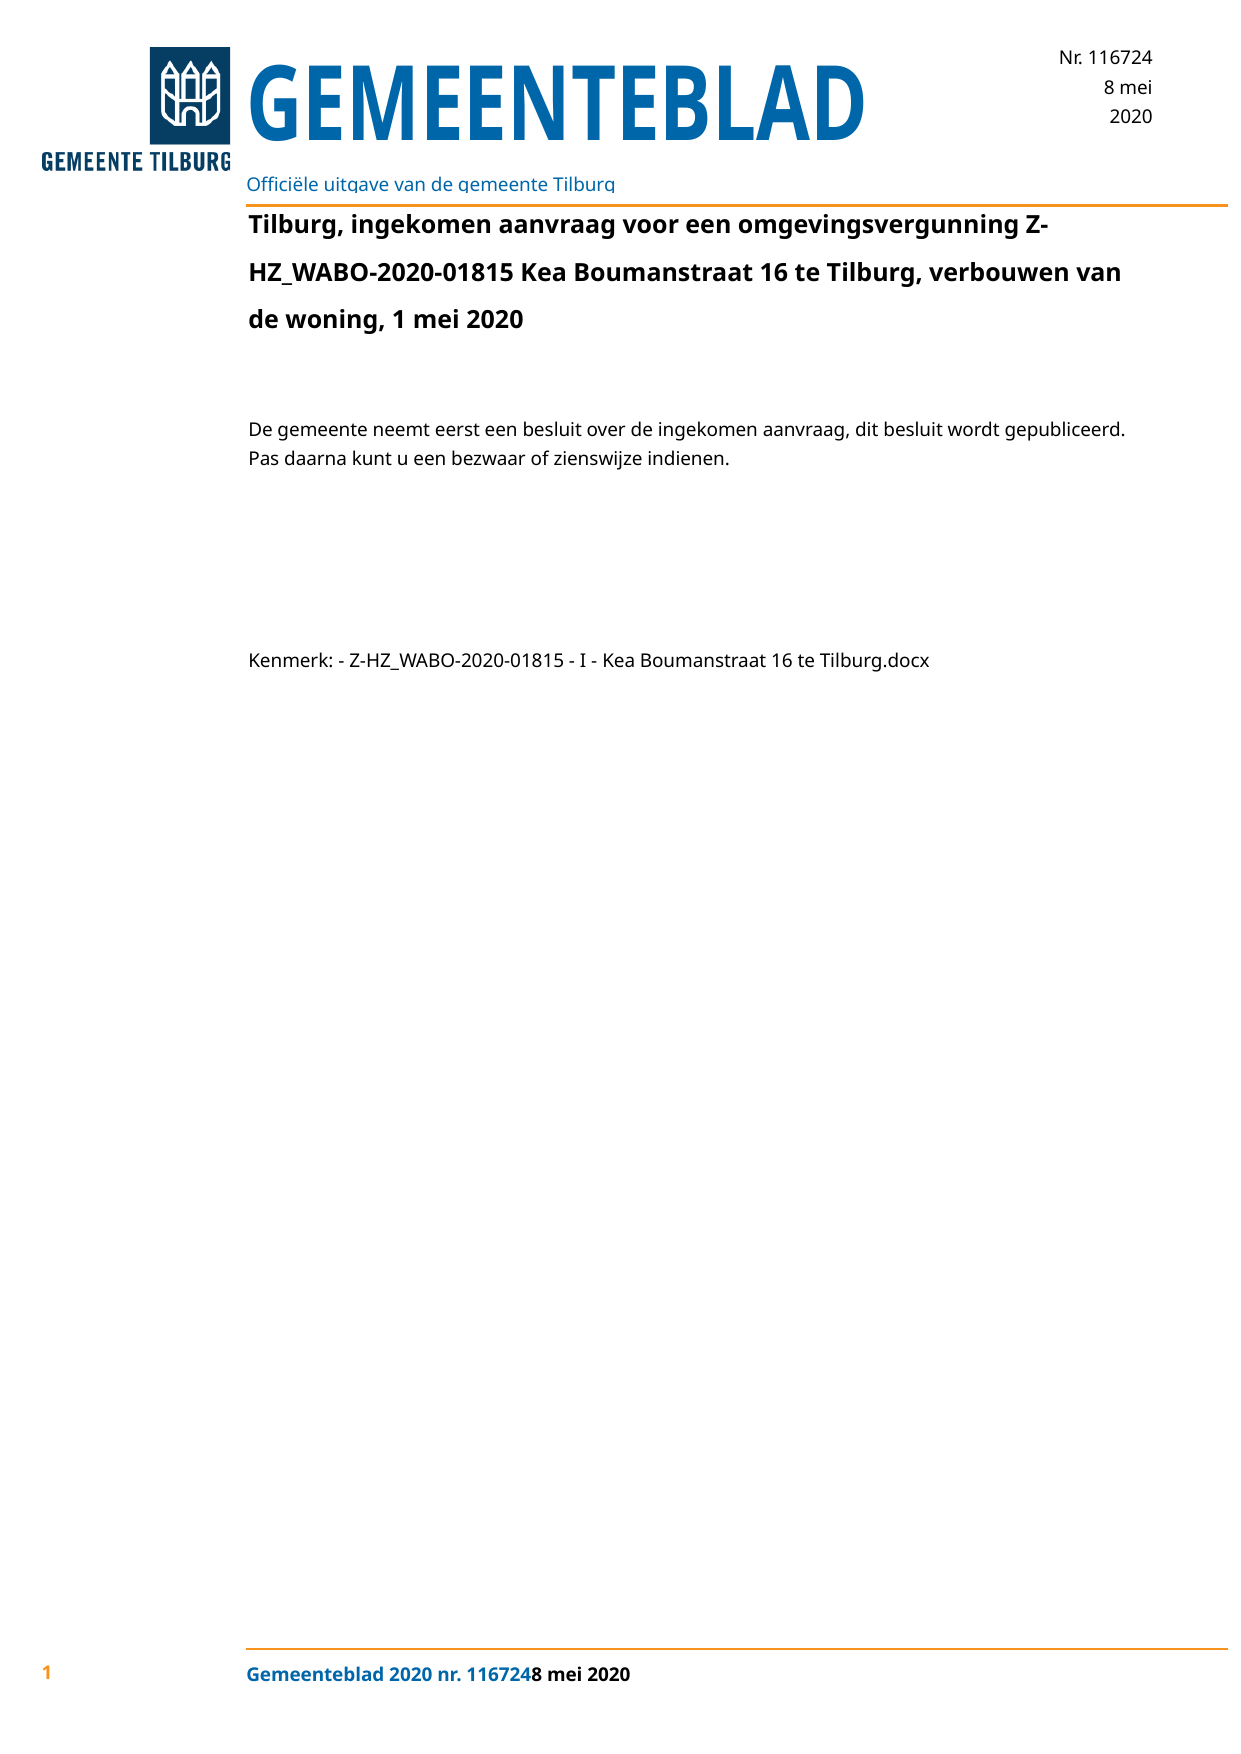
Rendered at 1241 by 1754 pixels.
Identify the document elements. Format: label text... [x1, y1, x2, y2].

text De gemeente neemt eerst een besluit over de ingekomen aanvraag, dit besluit wordt gepubliceerd. Pas daarna kunt u een bezwaar of zienswijze indienen. [248, 416, 1152, 471]
text Kenmerk: - Z-HZ_WABO-2020-01815 - I - Kea Boumanstraat 16 te Tilburg.docx [248, 647, 1152, 673]
text Tilburg, ingekomen aanvraag voor een omgevingsvergunning Z-HZ_WABO-2020-01815 Kea Boumanstraat 16 te Tilburg, verbouwen van de woning, 1 mei 2020 [248, 207, 1152, 336]
picture [41, 47, 231, 172]
